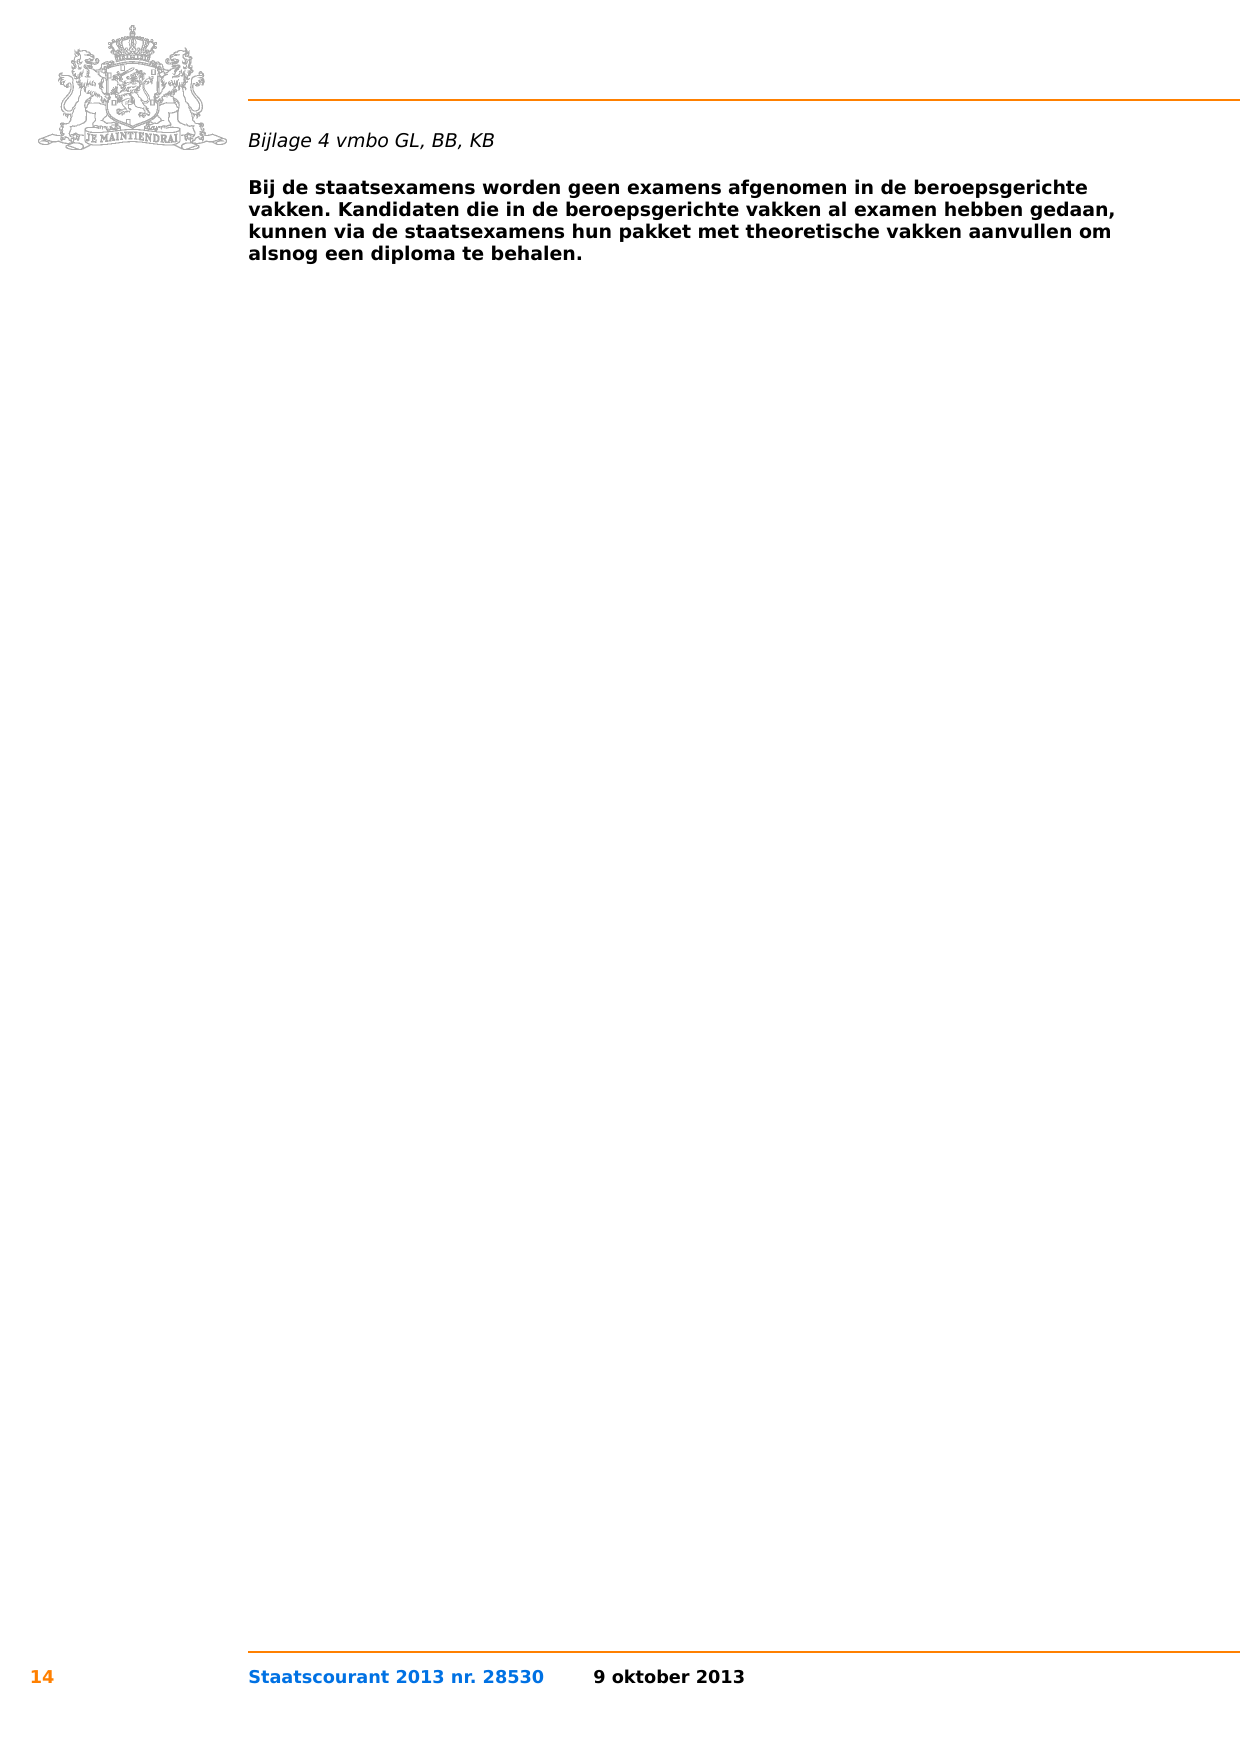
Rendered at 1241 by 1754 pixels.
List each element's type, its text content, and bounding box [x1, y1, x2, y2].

text Bij de staatsexamens worden geen examens afgenomen in de beroepsgerichte vakken. Kandidaten die in de beroepsgerichte vakken al examen hebben gedaan, kunnen via de staatsexamens hun pakket met theoretische vakken aanvullen om alsnog een diploma te behalen. [248, 177, 1163, 265]
subtitle Bijlage 4 vmbo GL, BB, KB [248, 130, 1163, 152]
picture [38, 25, 227, 150]
